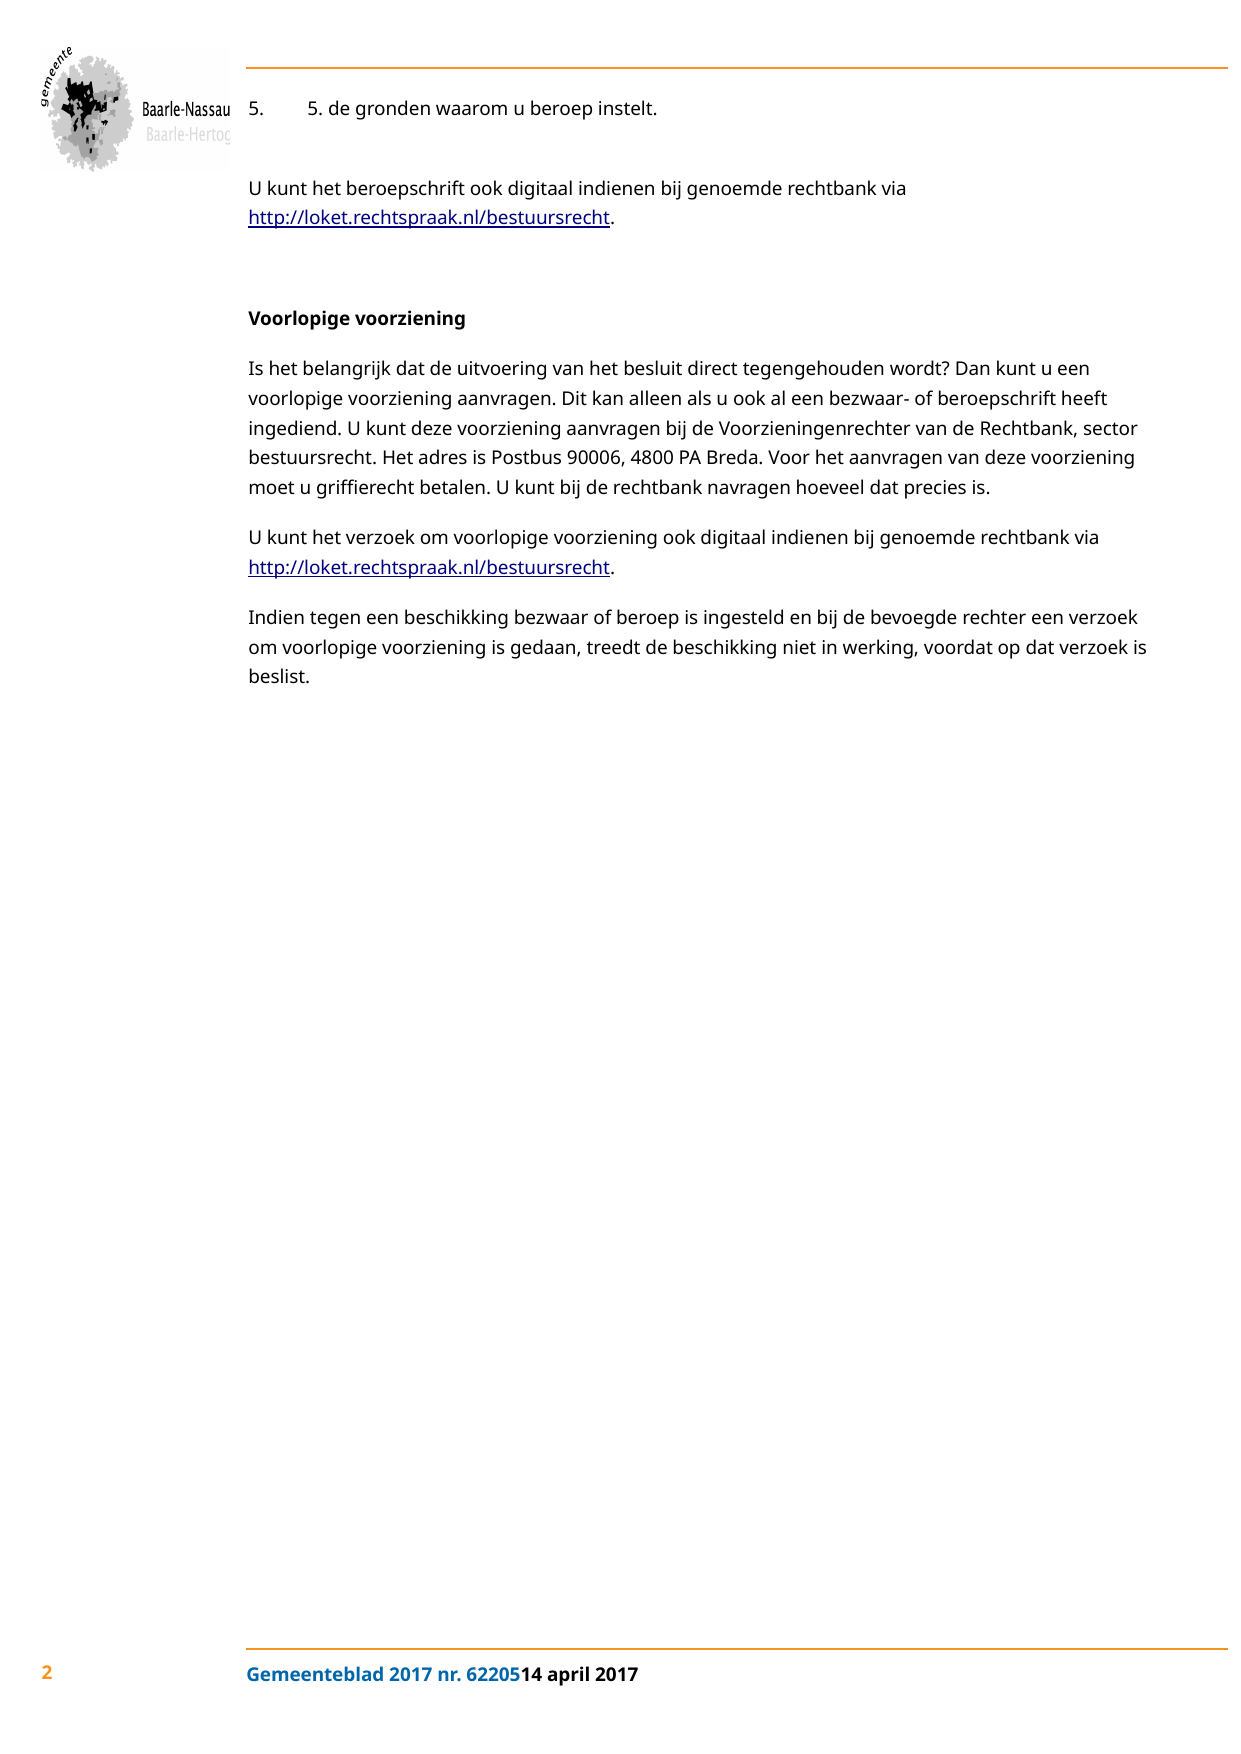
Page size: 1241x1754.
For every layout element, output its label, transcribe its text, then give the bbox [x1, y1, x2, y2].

text Voorlopige voorziening [248, 305, 1152, 331]
picture [41, 47, 231, 172]
text Is het belangrijk dat de uitvoering van het besluit direct tegengehouden wordt? Dan kunt u een voorlopige voorziening aanvragen. Dit kan alleen als u ook al een bezwaar- of beroepschrift heeft ingediend. U kunt deze voorziening aanvragen bij de Voorzieningenrechter van de Rechtbank, sector bestuursrecht. Het adres is Postbus 90006, 4800 PA Breda. Voor het aanvragen van deze voorziening moet u griffierecht betalen. U kunt bij de rechtbank navragen hoeveel dat precies is. [248, 356, 1152, 500]
text U kunt het beroepschrift ook digitaal indienen bij genoemde rechtbank via http://loket.rechtspraak.nl/bestuursrecht. [248, 175, 1152, 230]
text U kunt het verzoek om voorlopige voorziening ook digitaal indienen bij genoemde rechtbank via http://loket.rechtspraak.nl/bestuursrecht. [248, 524, 1152, 580]
text Indien tegen een beschikking bezwaar of beroep is ingesteld en bij de bevoegde rechter een verzoek om voorlopige voorziening is gedaan, treedt de beschikking niet in werking, voordat op dat verzoek is beslist. [248, 604, 1152, 689]
list 5. de gronden waarom u beroep instelt. [248, 95, 1152, 121]
